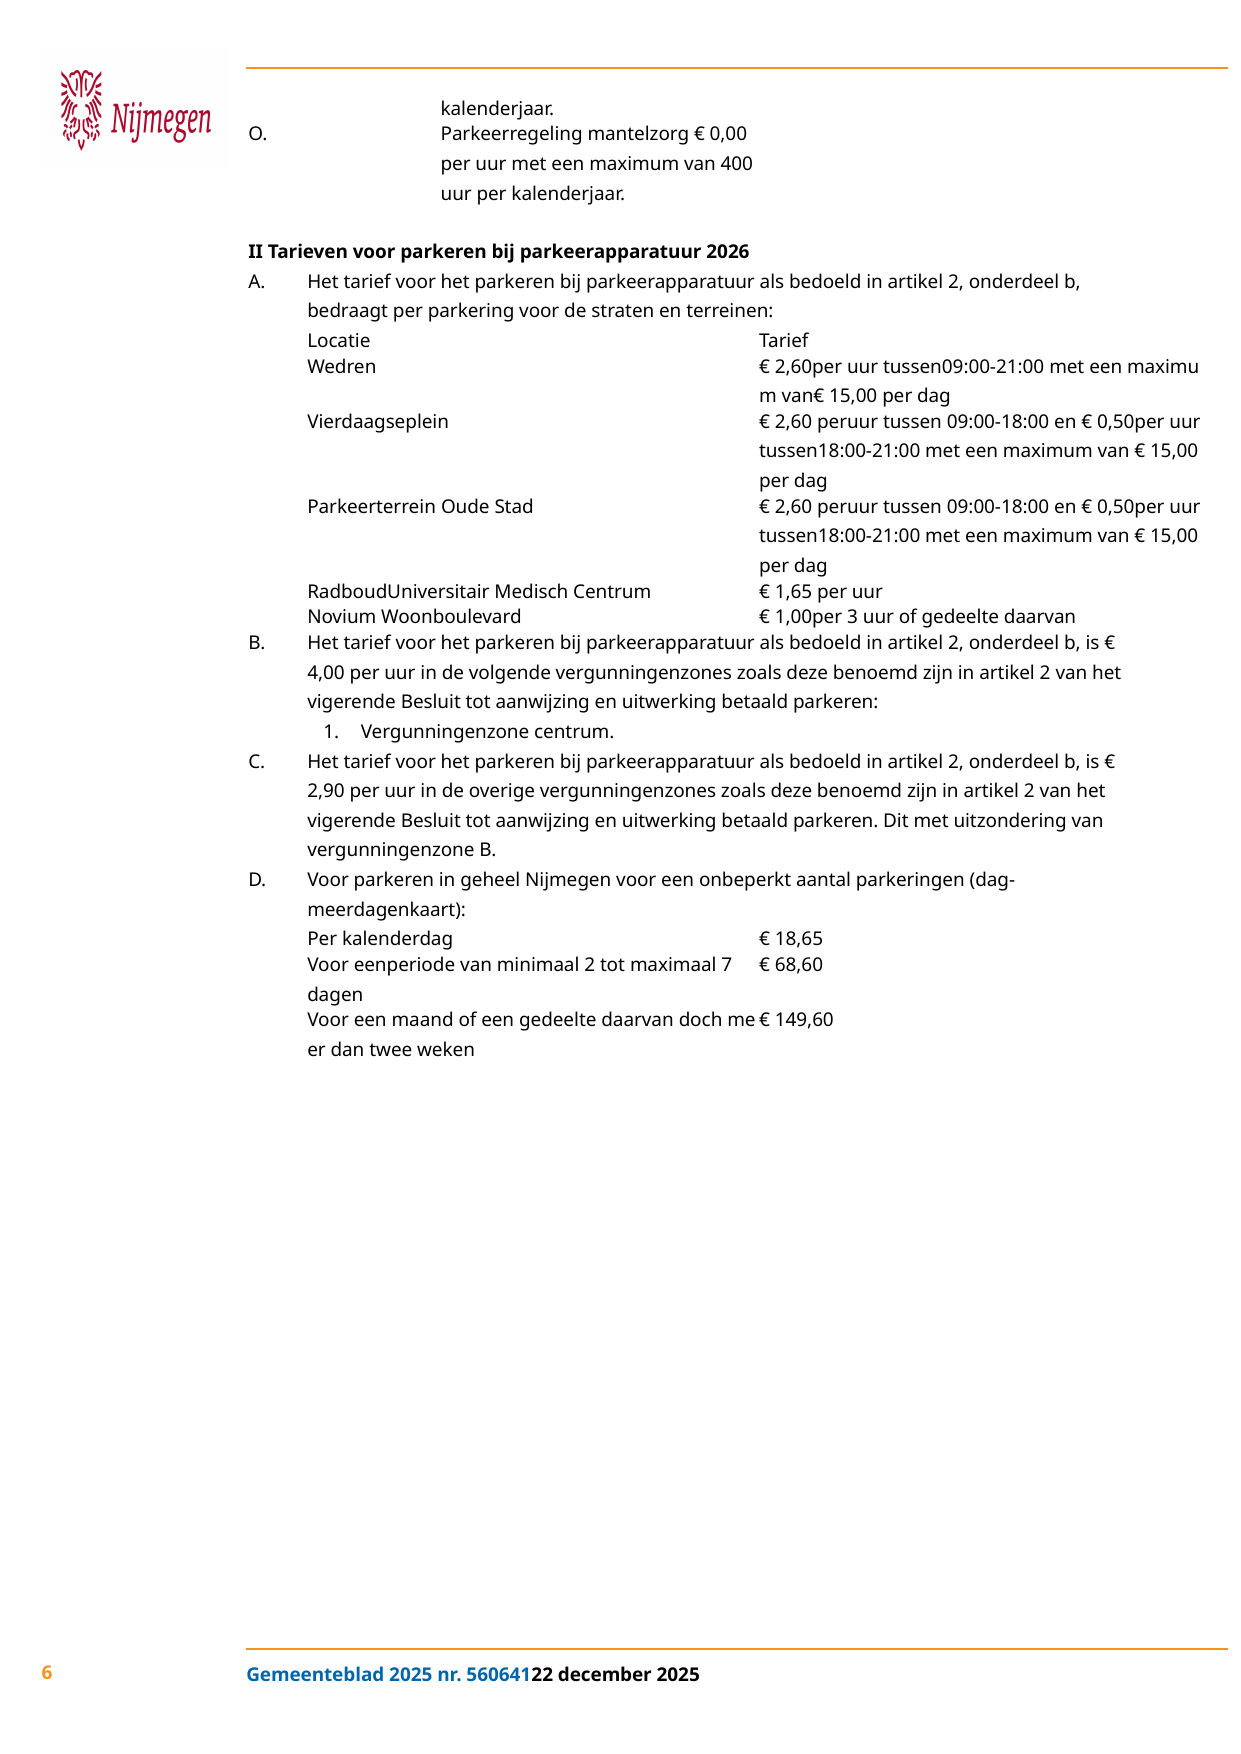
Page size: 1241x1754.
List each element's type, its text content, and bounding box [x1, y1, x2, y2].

table_cell € 2,60per uur tussen09:00-21:00 met een maximum van€ 15,00 per dag [759, 353, 1211, 408]
table_cell Vierdaagseplein [307, 408, 759, 493]
table_cell [959, 121, 1152, 205]
table_cell [248, 95, 440, 121]
table_cell € 2,60 peruur tussen 09:00-18:00 en € 0,50per uur tussen18:00-21:00 met een maximum van € 15,00 per dag [759, 408, 1211, 493]
table_cell [767, 121, 959, 205]
table_cell Voor een maand of een gedeelte daarvan doch meer dan twee weken [307, 1006, 759, 1062]
list Voor parkeren in geheel Nijmegen voor een onbeperkt aantal parkeringen (dag- meerdagenkaart): [248, 866, 1152, 921]
table_cell € 149,60 [759, 1006, 1211, 1062]
table_cell RadboudUniversitair Medisch Centrum [307, 578, 759, 604]
table_cell Voor eenperiode van minimaal 2 tot maximaal 7 dagen [307, 951, 759, 1006]
picture [41, 47, 231, 172]
table_cell [767, 95, 959, 121]
table_cell € 68,60 [759, 951, 1211, 1006]
list Vergunningenzone centrum. [323, 718, 1152, 744]
table_header Tarief [759, 327, 1211, 353]
table_cell O. [248, 121, 440, 205]
list Het tarief voor het parkeren bij parkeerapparatuur als bedoeld in artikel 2, onderdeel b, is € 2,90 per uur in de overige vergunningenzones zoals deze benoemd zijn in artikel 2 van het vigerende Besluit tot aanwijzing en uitwerking betaald parkeren. Dit met uitzondering van vergunningenzone B. [248, 748, 1152, 862]
table_header Locatie [307, 327, 759, 353]
table_header € 18,65 [759, 925, 1211, 951]
table_cell € 1,65 per uur [759, 578, 1211, 604]
table_cell Novium Woonboulevard [307, 604, 759, 629]
table_cell € 1,00per 3 uur of gedeelte daarvan [759, 604, 1211, 629]
table_cell Parkeerregeling mantelzorg € 0,00 per uur met een maximum van 400 uur per kalenderjaar. [440, 121, 767, 205]
table_cell Parkeerterrein Oude Stad [307, 493, 759, 578]
list Het tarief voor het parkeren bij parkeerapparatuur als bedoeld in artikel 2, onderdeel b, bedraagt per parkering voor de straten en terreinen: [248, 268, 1152, 323]
text II Tarieven voor parkeren bij parkeerapparatuur 2026 [248, 238, 1152, 264]
table_header Per kalenderdag [307, 925, 759, 951]
table_cell [959, 95, 1152, 121]
table_cell € 2,60 peruur tussen 09:00-18:00 en € 0,50per uur tussen18:00-21:00 met een maximum van € 15,00 per dag [759, 493, 1211, 578]
table_cell Wedren [307, 353, 759, 408]
table_cell kalenderjaar. [440, 95, 767, 121]
list Het tarief voor het parkeren bij parkeerapparatuur als bedoeld in artikel 2, onderdeel b, is € 4,00 per uur in de volgende vergunningenzones zoals deze benoemd zijn in artikel 2 van het vigerende Besluit tot aanwijzing en uitwerking betaald parkeren: [248, 629, 1152, 714]
